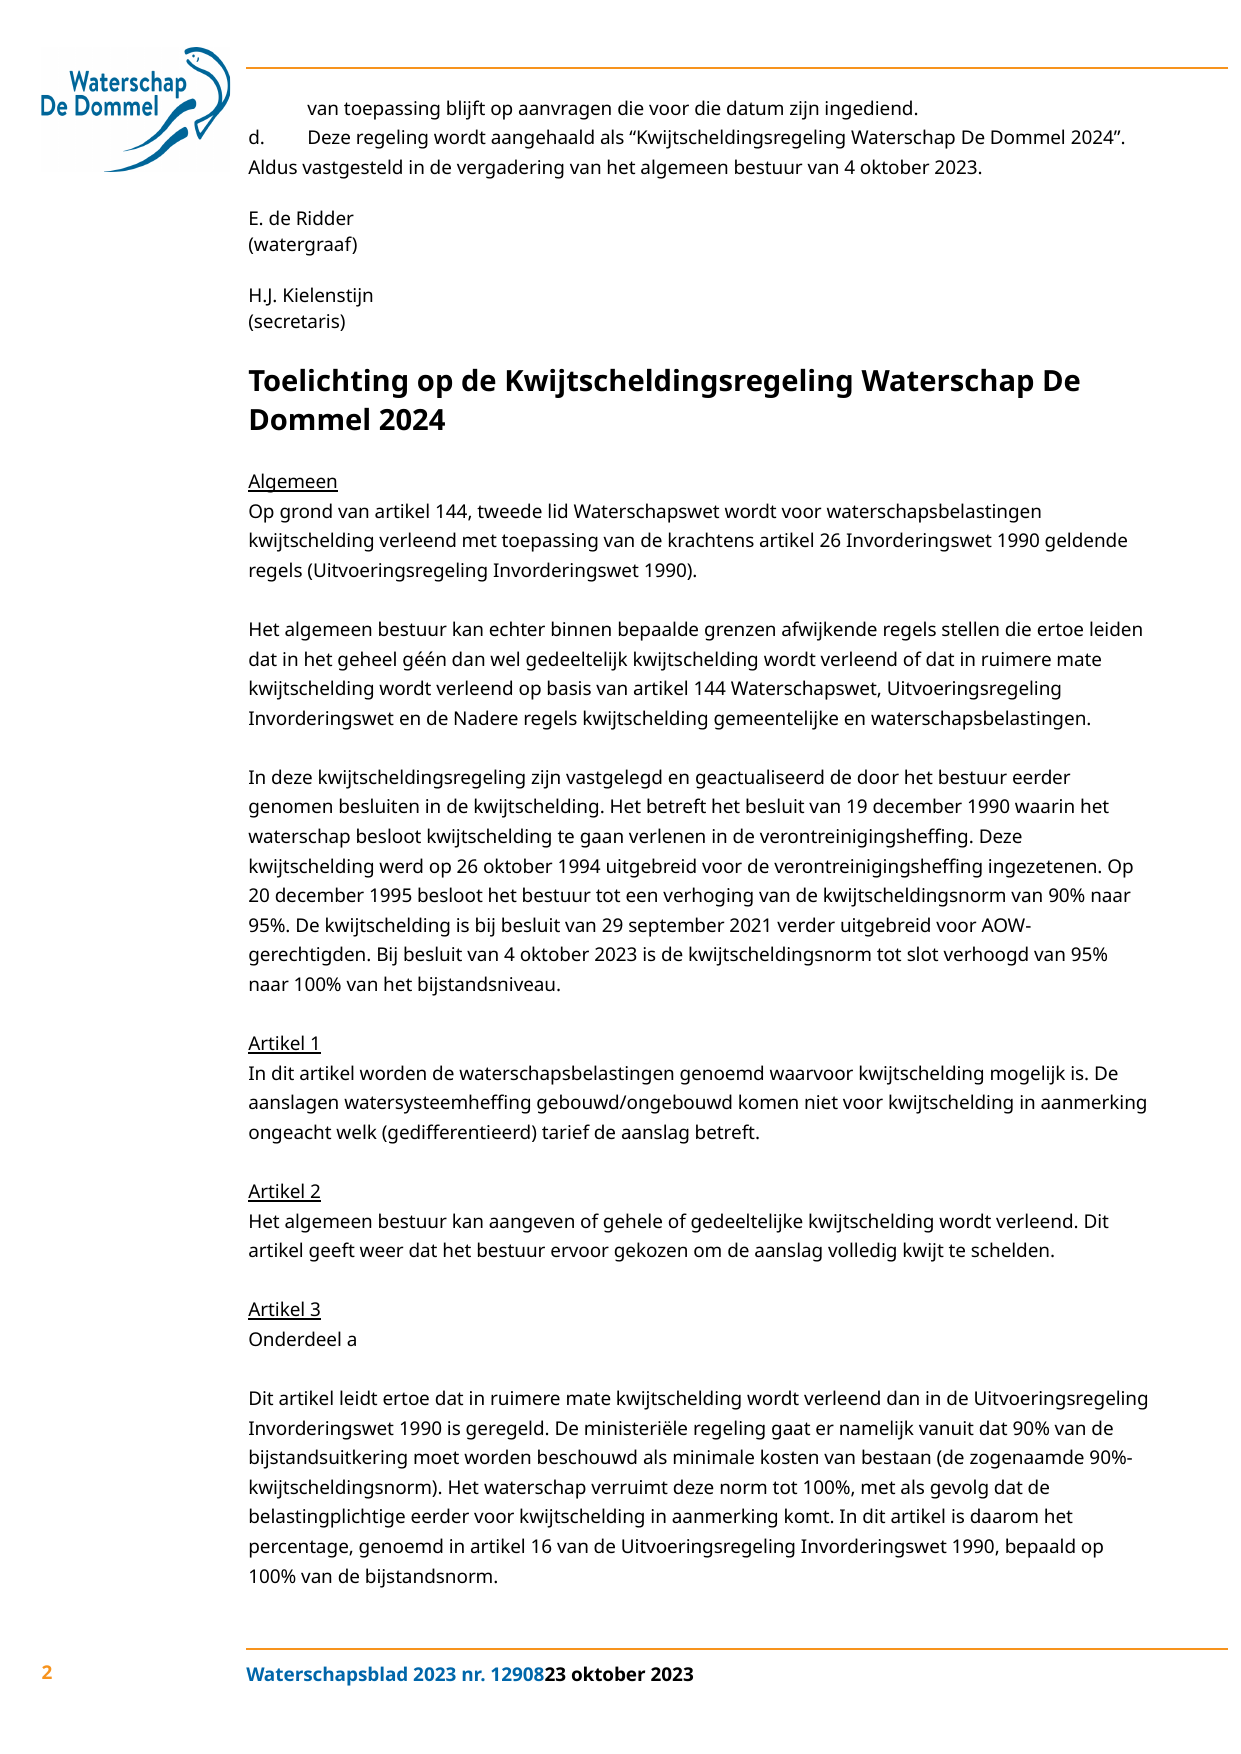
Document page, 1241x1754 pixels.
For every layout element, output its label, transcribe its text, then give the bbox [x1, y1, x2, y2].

list Deze regeling wordt aangehaald als “Kwijtscheldingsregeling Waterschap De Dommel 2024”. [248, 124, 1152, 150]
picture [41, 47, 231, 172]
text Artikel 2 [248, 1178, 1152, 1204]
text In dit artikel worden de waterschapsbelastingen genoemd waarvoor kwijtschelding mogelijk is. De aanslagen watersysteemheffing gebouwd/ongebouwd komen niet voor kwijtschelding in aanmerking ongeacht welk (gedifferentieerd) tarief de aanslag betreft. [248, 1060, 1152, 1145]
picture [45, 99, 51, 111]
text Onderdeel a [248, 1326, 1152, 1352]
text Algemeen [248, 468, 1152, 494]
text H.J. Kielenstijn [248, 283, 1152, 308]
text Het algemeen bestuur kan aangeven of gehele of gedeeltelijke kwijtschelding wordt verleend. Dit artikel geeft weer dat het bestuur ervoor gekozen om de aanslag volledig kwijt te schelden. [248, 1208, 1152, 1263]
picture [198, 118, 210, 131]
text (watergraaf) [248, 231, 1152, 257]
text Het algemeen bestuur kan echter binnen bepaalde grenzen afwijkende regels stellen die ertoe leiden dat in het geheel géén dan wel gedeeltelijk kwijtschelding wordt verleend of dat in ruimere mate kwijtschelding wordt verleend op basis van artikel 144 Waterschapswet, Uitvoeringsregeling Invorderingswet en de Nadere regels kwijtschelding gemeentelijke en waterschapsbelastingen. [248, 616, 1152, 731]
text (secretaris) [248, 308, 1152, 334]
text In deze kwijtscheldingsregeling zijn vastgelegd en geactualiseerd de door het bestuur eerder genomen besluiten in de kwijtschelding. Het betreft het besluit van 19 december 1990 waarin het waterschap besloot kwijtschelding te gaan verlenen in de verontreinigingsheffing. Deze kwijtschelding werd op 26 oktober 1994 uitgebreid voor de verontreinigingsheffing ingezetenen. Op 20 december 1995 besloot het bestuur tot een verhoging van de kwijtscheldingsnorm van 90% naar 95%. De kwijtschelding is bij besluit van 29 september 2021 verder uitgebreid voor AOW-gerechtigden. Bij besluit van 4 oktober 2023 is de kwijtscheldingsnorm tot slot verhoogd van 95% naar 100% van het bijstandsniveau. [248, 764, 1152, 997]
list van toepassing blijft op aanvragen die voor die datum zijn ingediend. [248, 95, 1152, 121]
text Artikel 1 [248, 1030, 1152, 1056]
text Op grond van artikel 144, tweede lid Waterschapswet wordt voor waterschapsbelastingen kwijtschelding verleend met toepassing van de krachtens artikel 26 Invorderingswet 1990 geldende regels (Uitvoeringsregeling Invorderingswet 1990). [248, 498, 1152, 583]
text E. de Ridder [248, 205, 1152, 231]
text Artikel 3 [248, 1297, 1152, 1322]
text Toelichting op de Kwijtscheldingsregeling Waterschap De Dommel 2024 [248, 360, 1152, 439]
picture [204, 47, 231, 76]
text Dit artikel leidt ertoe dat in ruimere mate kwijtschelding wordt verleend dan in de Uitvoeringsregeling Invorderingswet 1990 is geregeld. De ministeriële regeling gaat er namelijk vanuit dat 90% van de bijstandsuitkering moet worden beschouwd als minimale kosten van bestaan (de zogenaamde 90%-kwijtscheldingsnorm). Het waterschap verruimt deze norm tot 100%, met als gevolg dat de belastingplichtige eerder voor kwijtschelding in aanmerking komt. In dit artikel is daarom het percentage, genoemd in artikel 16 van de Uitvoeringsregeling Invorderingswet 1990, bepaald op 100% van de bijstandsnorm. [248, 1385, 1152, 1589]
text Aldus vastgesteld in de vergadering van het algemeen bestuur van 4 oktober 2023. [248, 154, 1152, 180]
